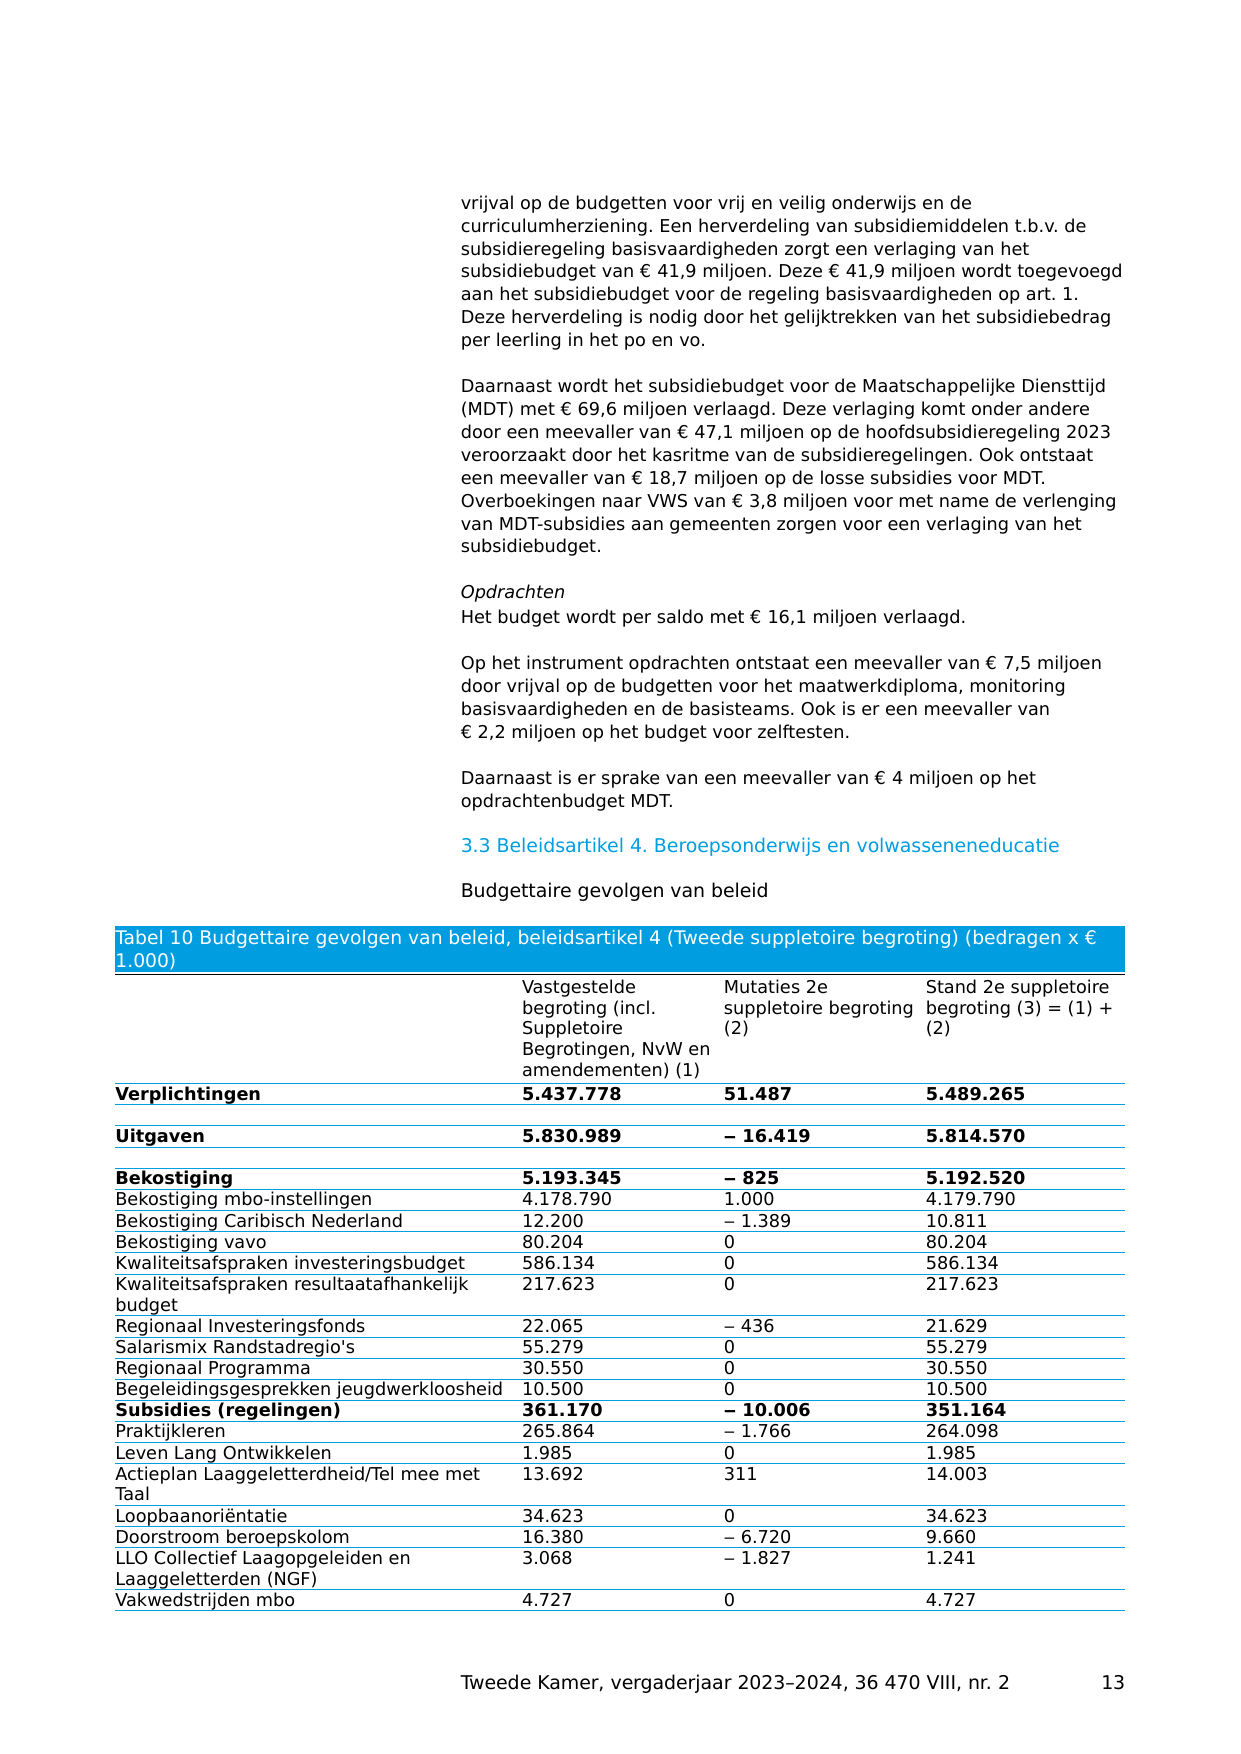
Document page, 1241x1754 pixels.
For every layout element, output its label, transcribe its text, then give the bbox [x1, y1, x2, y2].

table_cell ‒ 1.766 [721, 1422, 923, 1442]
table_cell Bekostiging Caribisch Nederland [115, 1211, 519, 1231]
table_cell 30.550 [519, 1359, 721, 1379]
table_cell 0 [721, 1380, 923, 1400]
table_cell 80.204 [923, 1232, 1125, 1252]
table_cell 55.279 [923, 1338, 1125, 1357]
table_cell Vakwedstrijden mbo [115, 1590, 519, 1610]
table_cell 10.811 [923, 1211, 1125, 1231]
table_cell 4.727 [923, 1590, 1125, 1610]
table_cell 264.098 [923, 1422, 1125, 1442]
text Opdrachten [461, 580, 1125, 603]
table_cell 0 [721, 1253, 923, 1273]
table_cell [721, 1148, 923, 1168]
table_cell Vastgestelde begroting (incl. Suppletoire Begrotingen, NvW en amendementen) (1) [519, 975, 721, 1083]
table_cell [115, 1105, 519, 1125]
table_cell Praktijkleren [115, 1422, 519, 1442]
table_cell 80.204 [519, 1232, 721, 1252]
text Op het instrument opdrachten ontstaat een meevaller van € 7,5 miljoen door vrijval op de budgetten voor het maatwerkdiploma, monitoring basisvaardigheden en de basisteams. Ook is er een meevaller van € 2,2 miljoen op het budget voor zelftesten. [461, 651, 1125, 743]
table_cell 30.550 [923, 1359, 1125, 1379]
table_cell Verplichtingen [115, 1084, 519, 1104]
table_cell 34.623 [519, 1506, 721, 1526]
table_cell 3.068 [519, 1548, 721, 1589]
table_cell 5.814.570 [923, 1126, 1125, 1147]
table_cell 4.178.790 [519, 1190, 721, 1210]
table_cell 5.437.778 [519, 1084, 721, 1104]
table_cell 34.623 [923, 1506, 1125, 1526]
table_cell ‒ 10.006 [721, 1401, 923, 1421]
table_cell [923, 1105, 1125, 1125]
table_cell Regionaal Investeringsfonds [115, 1316, 519, 1336]
table_cell 22.065 [519, 1316, 721, 1336]
table_cell Uitgaven [115, 1126, 519, 1147]
table_cell 1.985 [923, 1443, 1125, 1463]
text vrijval op de budgetten voor vrij en veilig onderwijs en de curriculumherziening. Een herverdeling van subsidiemiddelen t.b.v. de subsidieregeling basisvaardigheden zorgt een verlaging van het subsidiebudget van € 41,9 miljoen. Deze € 41,9 miljoen wordt toegevoegd aan het subsidiebudget voor de regeling basisvaardigheden op art. 1. Deze herverdeling is nodig door het gelijktrekken van het subsidiebedrag per leerling in het po en vo. [461, 191, 1125, 351]
table_cell 13.692 [519, 1464, 721, 1505]
table_cell ‒ 1.827 [721, 1548, 923, 1589]
table_cell Bekostiging mbo-instellingen [115, 1190, 519, 1210]
table_cell 217.623 [923, 1275, 1125, 1315]
title Budgettaire gevolgen van beleid [461, 880, 1125, 902]
table_cell 217.623 [519, 1275, 721, 1315]
text Daarnaast wordt het subsidiebudget voor de Maatschappelijke Diensttijd (MDT) met € 69,6 miljoen verlaagd. Deze verlaging komt onder andere door een meevaller van € 47,1 miljoen op de hoofdsubsidieregeling 2023 veroorzaakt door het kasritme van de subsidieregelingen. Ook ontstaat een meevaller van € 18,7 miljoen op de losse subsidies voor MDT. Overboekingen naar VWS van € 3,8 miljoen voor met name de verlenging van MDT-subsidies aan gemeenten zorgen voor een verlaging van het subsidiebudget. [461, 374, 1125, 557]
table_cell 10.500 [519, 1380, 721, 1400]
table_cell 1.000 [721, 1190, 923, 1210]
text Het budget wordt per saldo met € 16,1 miljoen verlaagd. [461, 605, 1125, 628]
table_cell Subsidies (regelingen) [115, 1401, 519, 1421]
table_cell ‒ 825 [721, 1169, 923, 1189]
title 3.3 Beleidsartikel 4. Beroepsonderwijs en volwasseneneducatie [461, 834, 1125, 856]
table_cell [721, 1105, 923, 1125]
table_cell 586.134 [923, 1253, 1125, 1273]
table_cell 10.500 [923, 1380, 1125, 1400]
table_cell 265.864 [519, 1422, 721, 1442]
table_cell LLO Collectief Laagopgeleiden en Laaggeletterden (NGF) [115, 1548, 519, 1589]
table_cell Leven Lang Ontwikkelen [115, 1443, 519, 1463]
table_cell Kwaliteitsafspraken investeringsbudget [115, 1253, 519, 1273]
table_cell 586.134 [519, 1253, 721, 1273]
table_cell 0 [721, 1590, 923, 1610]
table_cell 0 [721, 1275, 923, 1315]
table_cell Kwaliteitsafspraken resultaatafhankelijk budget [115, 1275, 519, 1315]
table_cell Bekostiging vavo [115, 1232, 519, 1252]
table_cell 5.830.989 [519, 1126, 721, 1147]
table_cell 4.727 [519, 1590, 721, 1610]
table_cell Begeleidingsgesprekken jeugdwerkloosheid [115, 1380, 519, 1400]
table_cell 0 [721, 1506, 923, 1526]
table_cell Loopbaanoriëntatie [115, 1506, 519, 1526]
table_cell 5.192.520 [923, 1169, 1125, 1189]
table_cell Regionaal Programma [115, 1359, 519, 1379]
table_cell ‒ 16.419 [721, 1126, 923, 1147]
table_cell [519, 1105, 721, 1125]
table_cell 5.489.265 [923, 1084, 1125, 1104]
table_cell Doorstroom beroepskolom [115, 1527, 519, 1547]
table_cell [115, 975, 519, 1083]
table_cell 311 [721, 1464, 923, 1505]
table_cell [115, 1148, 519, 1168]
table_cell ‒ 1.389 [721, 1211, 923, 1231]
text Daarnaast is er sprake van een meevaller van € 4 miljoen op het opdrachtenbudget MDT. [461, 766, 1125, 812]
table_cell 361.170 [519, 1401, 721, 1421]
table_cell 55.279 [519, 1338, 721, 1357]
table_cell 0 [721, 1359, 923, 1379]
table_cell [519, 1148, 721, 1168]
table_cell [923, 1148, 1125, 1168]
table_cell 51.487 [721, 1084, 923, 1104]
table_cell 1.241 [923, 1548, 1125, 1589]
table_cell 0 [721, 1338, 923, 1357]
table_cell 0 [721, 1443, 923, 1463]
table_cell Actieplan Laaggeletterdheid/Tel mee met Taal [115, 1464, 519, 1505]
table_cell 16.380 [519, 1527, 721, 1547]
table_cell 5.193.345 [519, 1169, 721, 1189]
table_cell ‒ 436 [721, 1316, 923, 1336]
table_cell Mutaties 2e suppletoire begroting (2) [721, 975, 923, 1083]
table_cell 351.164 [923, 1401, 1125, 1421]
table_cell 9.660 [923, 1527, 1125, 1547]
table_cell Salarismix Randstadregio's [115, 1338, 519, 1357]
table_cell Stand 2e suppletoire begroting (3) = (1) + (2) [923, 975, 1125, 1083]
table_cell ‒ 6.720 [721, 1527, 923, 1547]
table_cell Bekostiging [115, 1169, 519, 1189]
table_cell 21.629 [923, 1316, 1125, 1336]
table_cell 1.985 [519, 1443, 721, 1463]
table_cell 0 [721, 1232, 923, 1252]
table_cell 14.003 [923, 1464, 1125, 1505]
table_cell 12.200 [519, 1211, 721, 1231]
table_cell 4.179.790 [923, 1190, 1125, 1210]
